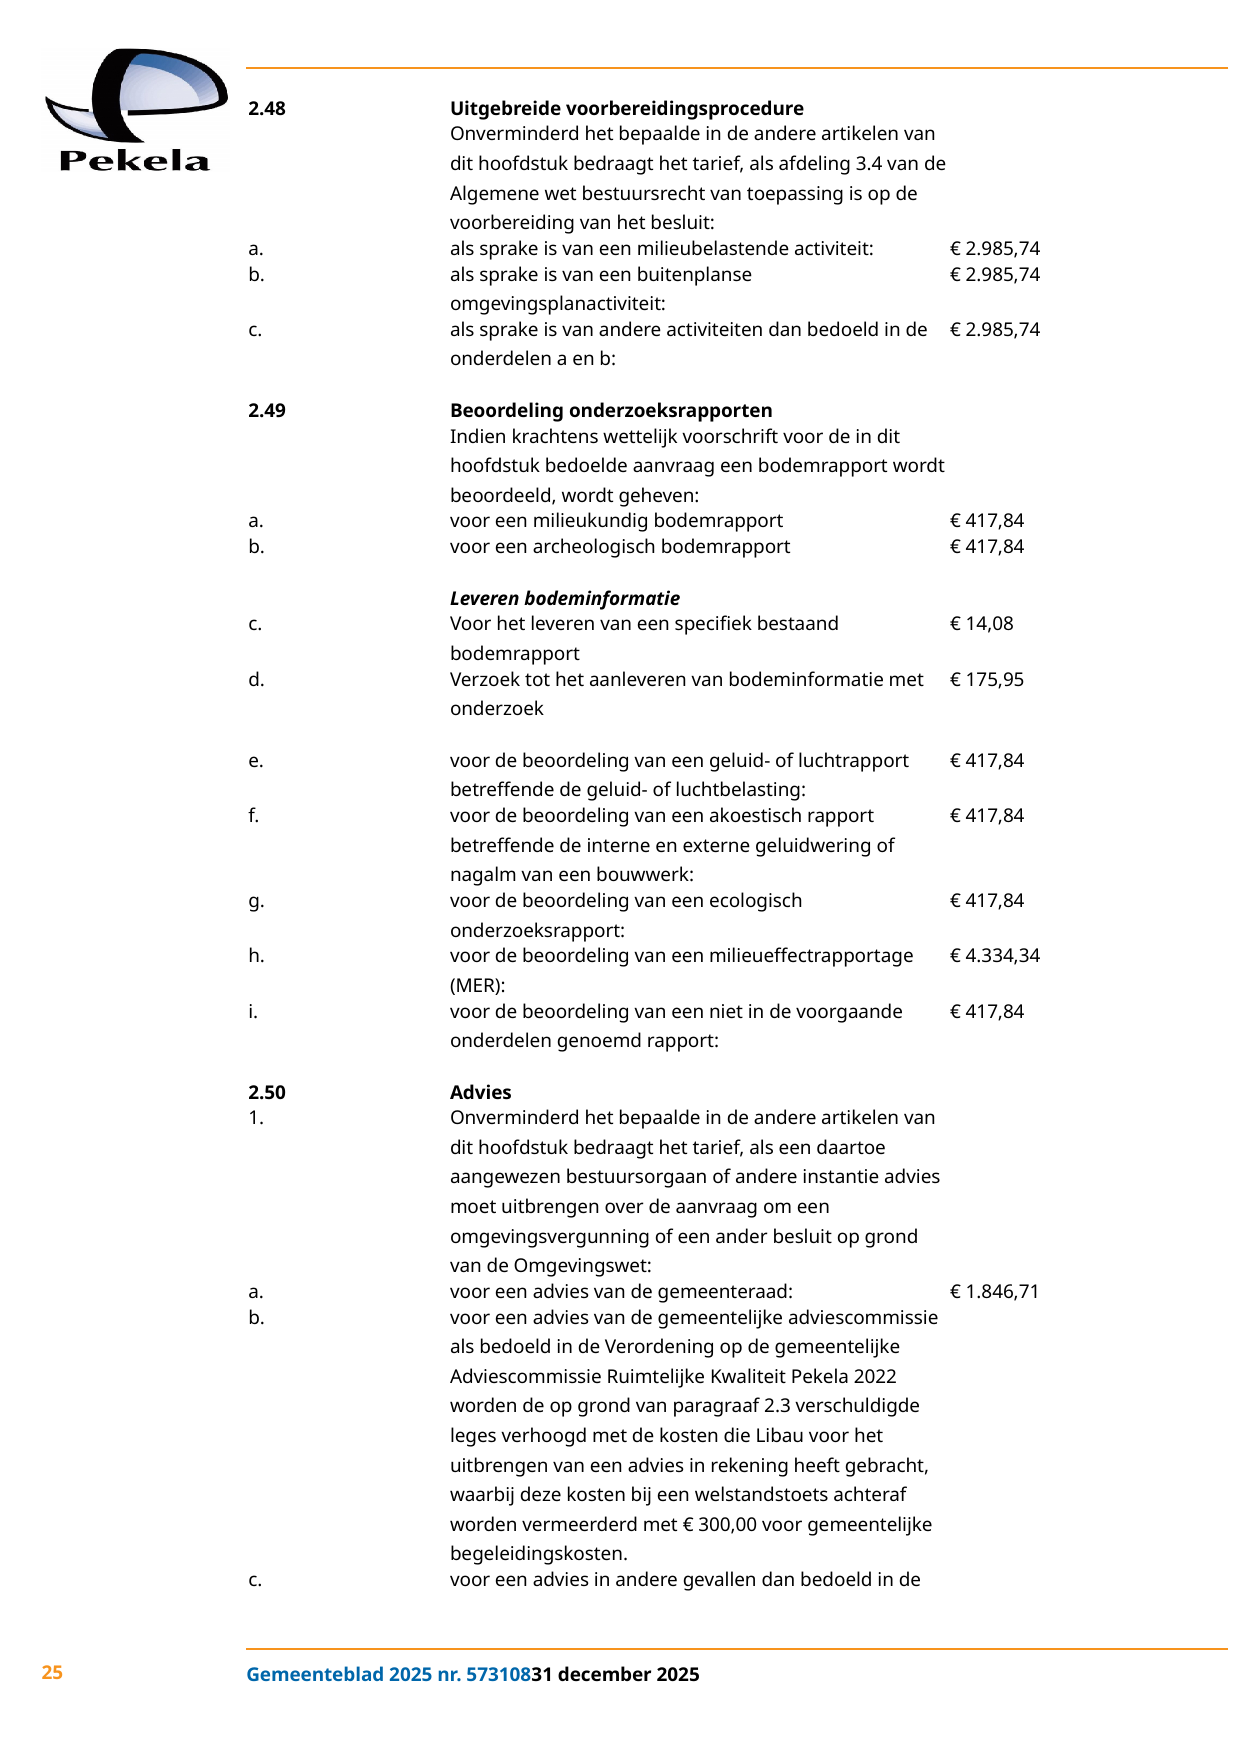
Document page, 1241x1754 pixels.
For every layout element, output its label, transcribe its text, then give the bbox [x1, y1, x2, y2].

table_cell [950, 95, 1152, 121]
table_cell Onverminderd het bepaalde in de andere artikelen van dit hoofdstuk bedraagt het tarief, als een daartoe aangewezen bestuursorgaan of andere instantie advies moet uitbrengen over de aanvraag om een omgevingsvergunning of een ander besluit op grond van de Omgevingswet: [450, 1105, 950, 1278]
table_cell [950, 1566, 1152, 1592]
table_cell 1. [248, 1105, 450, 1278]
table_cell [248, 721, 450, 747]
table_cell c. [248, 611, 450, 666]
table_cell als sprake is van andere activiteiten dan bedoeld in de onderdelen a en b: [450, 316, 950, 371]
table_cell € 175,95 [950, 666, 1152, 721]
table_cell [248, 559, 450, 585]
table_cell € 417,84 [950, 998, 1152, 1053]
table_cell voor een advies van de gemeentelijke adviescommissie als bedoeld in de Verordening op de gemeentelijke Adviescommissie Ruimtelijke Kwaliteit Pekela 2022 worden de op grond van paragraaf 2.3 verschuldigde leges verhoogd met de kosten die Libau voor het uitbrengen van een advies in rekening heeft gebracht, waarbij deze kosten bij een welstandstoets achteraf worden vermeerderd met € 300,00 voor gemeentelijke begeleidingskosten. [450, 1304, 950, 1566]
table_cell [950, 397, 1152, 423]
table_cell € 417,84 [950, 747, 1152, 802]
table_cell c. [248, 1566, 450, 1592]
table_cell a. [248, 235, 450, 261]
table_cell a. [248, 1278, 450, 1304]
table_cell h. [248, 943, 450, 998]
table_cell [248, 121, 450, 235]
table_cell [950, 121, 1152, 235]
picture [41, 47, 231, 172]
table_cell € 417,84 [950, 802, 1152, 887]
table_cell [950, 1053, 1152, 1079]
table_cell voor een advies van de gemeenteraad: [450, 1278, 950, 1304]
table_cell Onverminderd het bepaalde in de andere artikelen van dit hoofdstuk bedraagt het tarief, als afdeling 3.4 van de Algemene wet bestuursrecht van toepassing is op de voorbereiding van het besluit: [450, 121, 950, 235]
table_cell € 417,84 [950, 534, 1152, 559]
table_cell [248, 371, 450, 397]
table_cell Verzoek tot het aanleveren van bodeminformatie met onderzoek [450, 666, 950, 721]
table_cell b. [248, 261, 450, 316]
table_cell [450, 721, 950, 747]
table_cell € 4.334,34 [950, 943, 1152, 998]
table_cell € 2.985,74 [950, 316, 1152, 371]
table_cell [950, 1079, 1152, 1104]
table_cell g. [248, 887, 450, 942]
table_cell 2.48 [248, 95, 450, 121]
table_cell b. [248, 1304, 450, 1566]
table_cell als sprake is van een milieubelastende activiteit: [450, 235, 950, 261]
table_cell [950, 585, 1152, 611]
table_cell 2.50 [248, 1079, 450, 1104]
table_cell [950, 721, 1152, 747]
table_cell voor de beoordeling van een geluid- of luchtrapport betreffende de geluid- of luchtbelasting: [450, 747, 950, 802]
table_cell € 417,84 [950, 508, 1152, 533]
table_cell [248, 585, 450, 611]
table_cell voor de beoordeling van een ecologisch onderzoeksrapport: [450, 887, 950, 942]
table_cell Uitgebreide voorbereidingsprocedure [450, 95, 950, 121]
table_cell € 2.985,74 [950, 261, 1152, 316]
table_cell a. [248, 508, 450, 533]
table_cell € 417,84 [950, 887, 1152, 942]
table_cell [450, 371, 950, 397]
table_cell als sprake is van een buitenplanse omgevingsplanactiviteit: [450, 261, 950, 316]
table_cell voor een archeologisch bodemrapport [450, 534, 950, 559]
table_cell i. [248, 998, 450, 1053]
table_cell [248, 423, 450, 508]
table_cell Beoordeling onderzoeksrapporten [450, 397, 950, 423]
table_cell voor de beoordeling van een akoestisch rapport betreffende de interne en externe geluidwering of nagalm van een bouwwerk: [450, 802, 950, 887]
table_cell [950, 1105, 1152, 1278]
table_cell voor de beoordeling van een niet in de voorgaande onderdelen genoemd rapport: [450, 998, 950, 1053]
table_cell € 1.846,71 [950, 1278, 1152, 1304]
table_cell Advies [450, 1079, 950, 1104]
table_cell [450, 559, 950, 585]
table_cell voor een advies in andere gevallen dan bedoeld in de [450, 1566, 950, 1592]
table_cell Voor het leveren van een specifiek bestaand bodemrapport [450, 611, 950, 666]
table_cell voor de beoordeling van een milieueffectrapportage (MER): [450, 943, 950, 998]
table_cell voor een milieukundig bodemrapport [450, 508, 950, 533]
table_cell [450, 1053, 950, 1079]
table_cell [950, 1304, 1152, 1566]
table_cell b. [248, 534, 450, 559]
table_cell [950, 423, 1152, 508]
table_cell [950, 371, 1152, 397]
table_cell c. [248, 316, 450, 371]
table_cell f. [248, 802, 450, 887]
table_cell 2.49 [248, 397, 450, 423]
table_cell Leveren bodeminformatie [450, 585, 950, 611]
table_cell € 14,08 [950, 611, 1152, 666]
table_cell Indien krachtens wettelijk voorschrift voor de in dit hoofdstuk bedoelde aanvraag een bodemrapport wordt beoordeeld, wordt geheven: [450, 423, 950, 508]
table_cell e. [248, 747, 450, 802]
table_cell [950, 559, 1152, 585]
table_cell d. [248, 666, 450, 721]
table_cell [248, 1053, 450, 1079]
table_cell € 2.985,74 [950, 235, 1152, 261]
